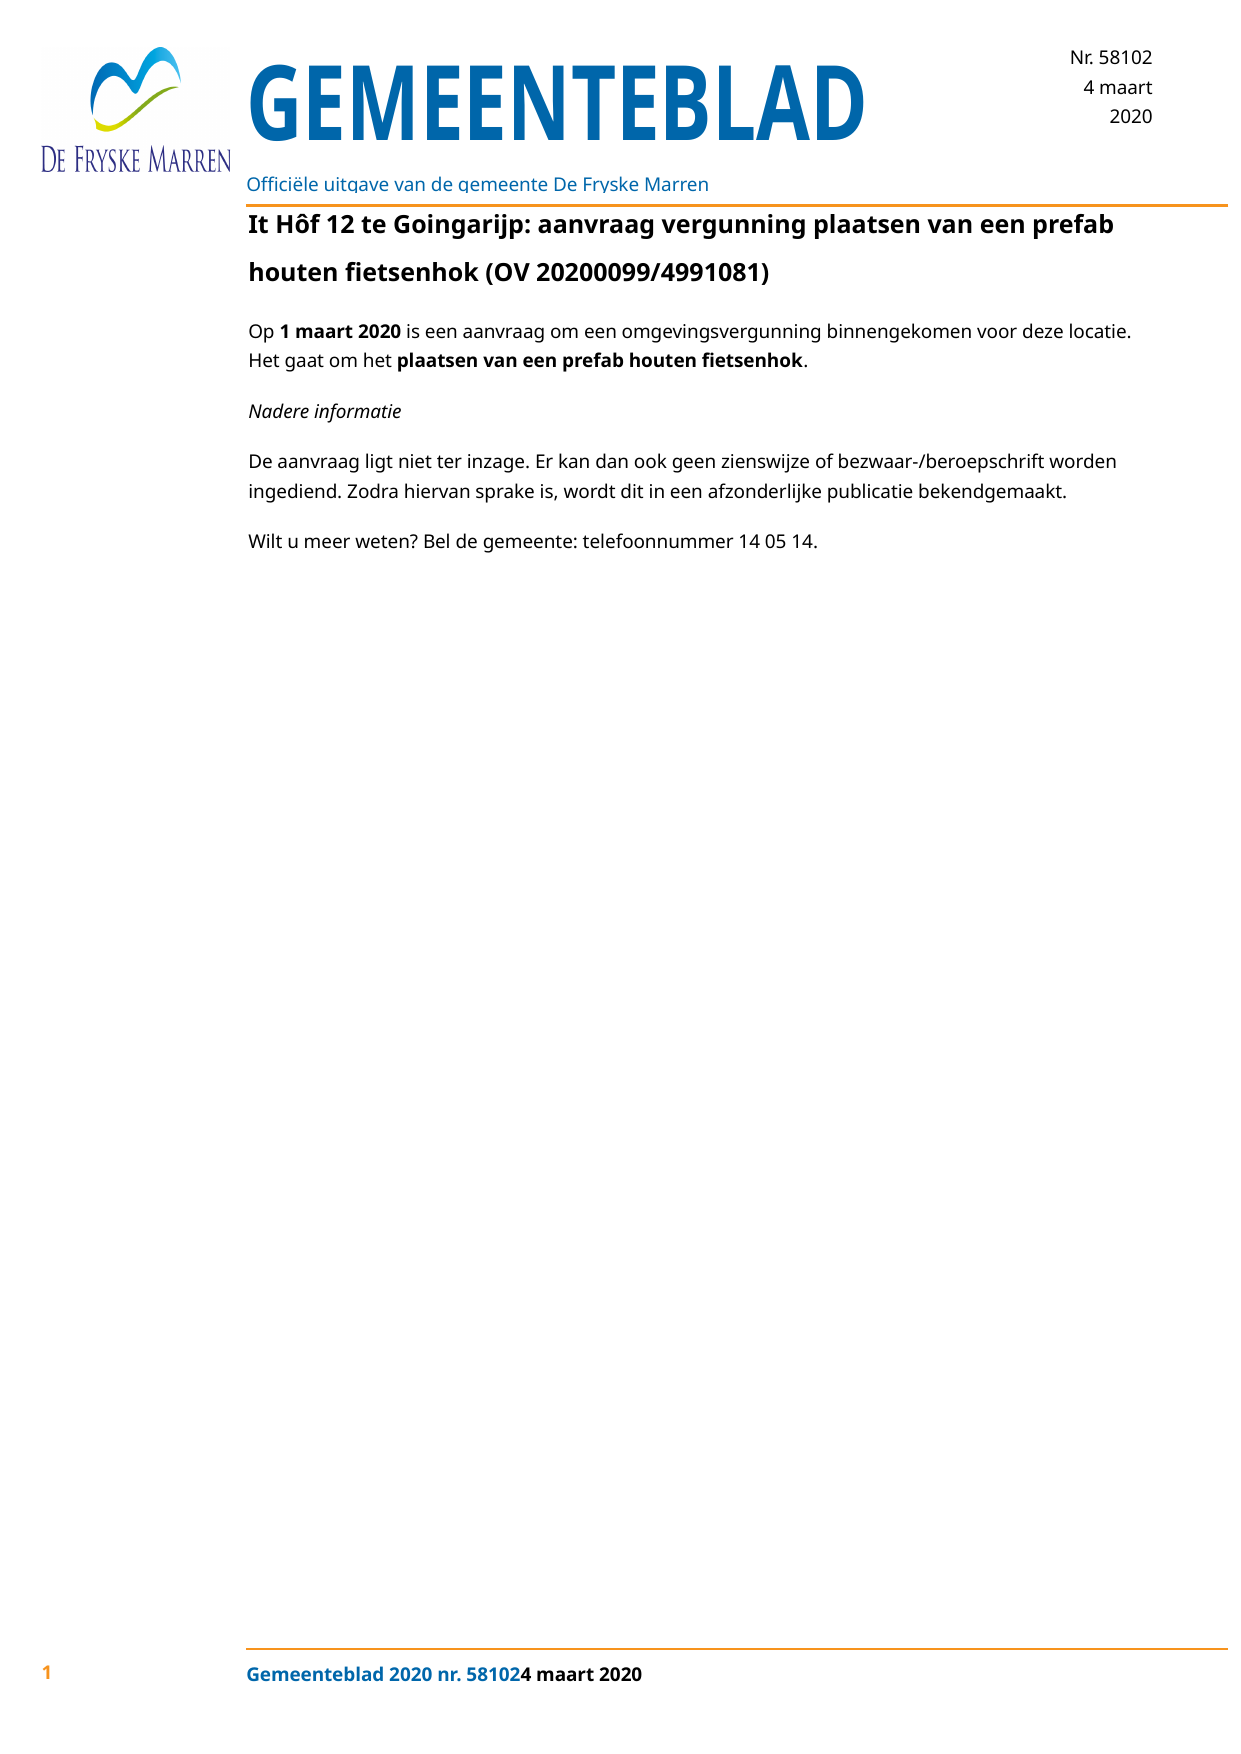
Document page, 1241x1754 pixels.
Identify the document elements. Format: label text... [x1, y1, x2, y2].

text De aanvraag ligt niet ter inzage. Er kan dan ook geen zienswijze of bezwaar-/beroepschrift worden ingediend. Zodra hiervan sprake is, wordt dit in een afzonderlijke publicatie bekendgemaakt. [248, 448, 1152, 504]
text Nadere informatie [248, 398, 1152, 424]
picture [41, 47, 231, 172]
text It Hôf 12 te Goingarijp: aanvraag vergunning plaatsen van een prefab houten fietsenhok (OV 20200099/4991081) [248, 207, 1152, 288]
text Wilt u meer weten? Bel de gemeente: telefoonnummer 14 05 14. [248, 528, 1152, 554]
text Op 1 maart 2020 is een aanvraag om een omgevingsvergunning binnengekomen voor deze locatie. Het gaat om het plaatsen van een prefab houten fietsenhok. [248, 318, 1152, 373]
